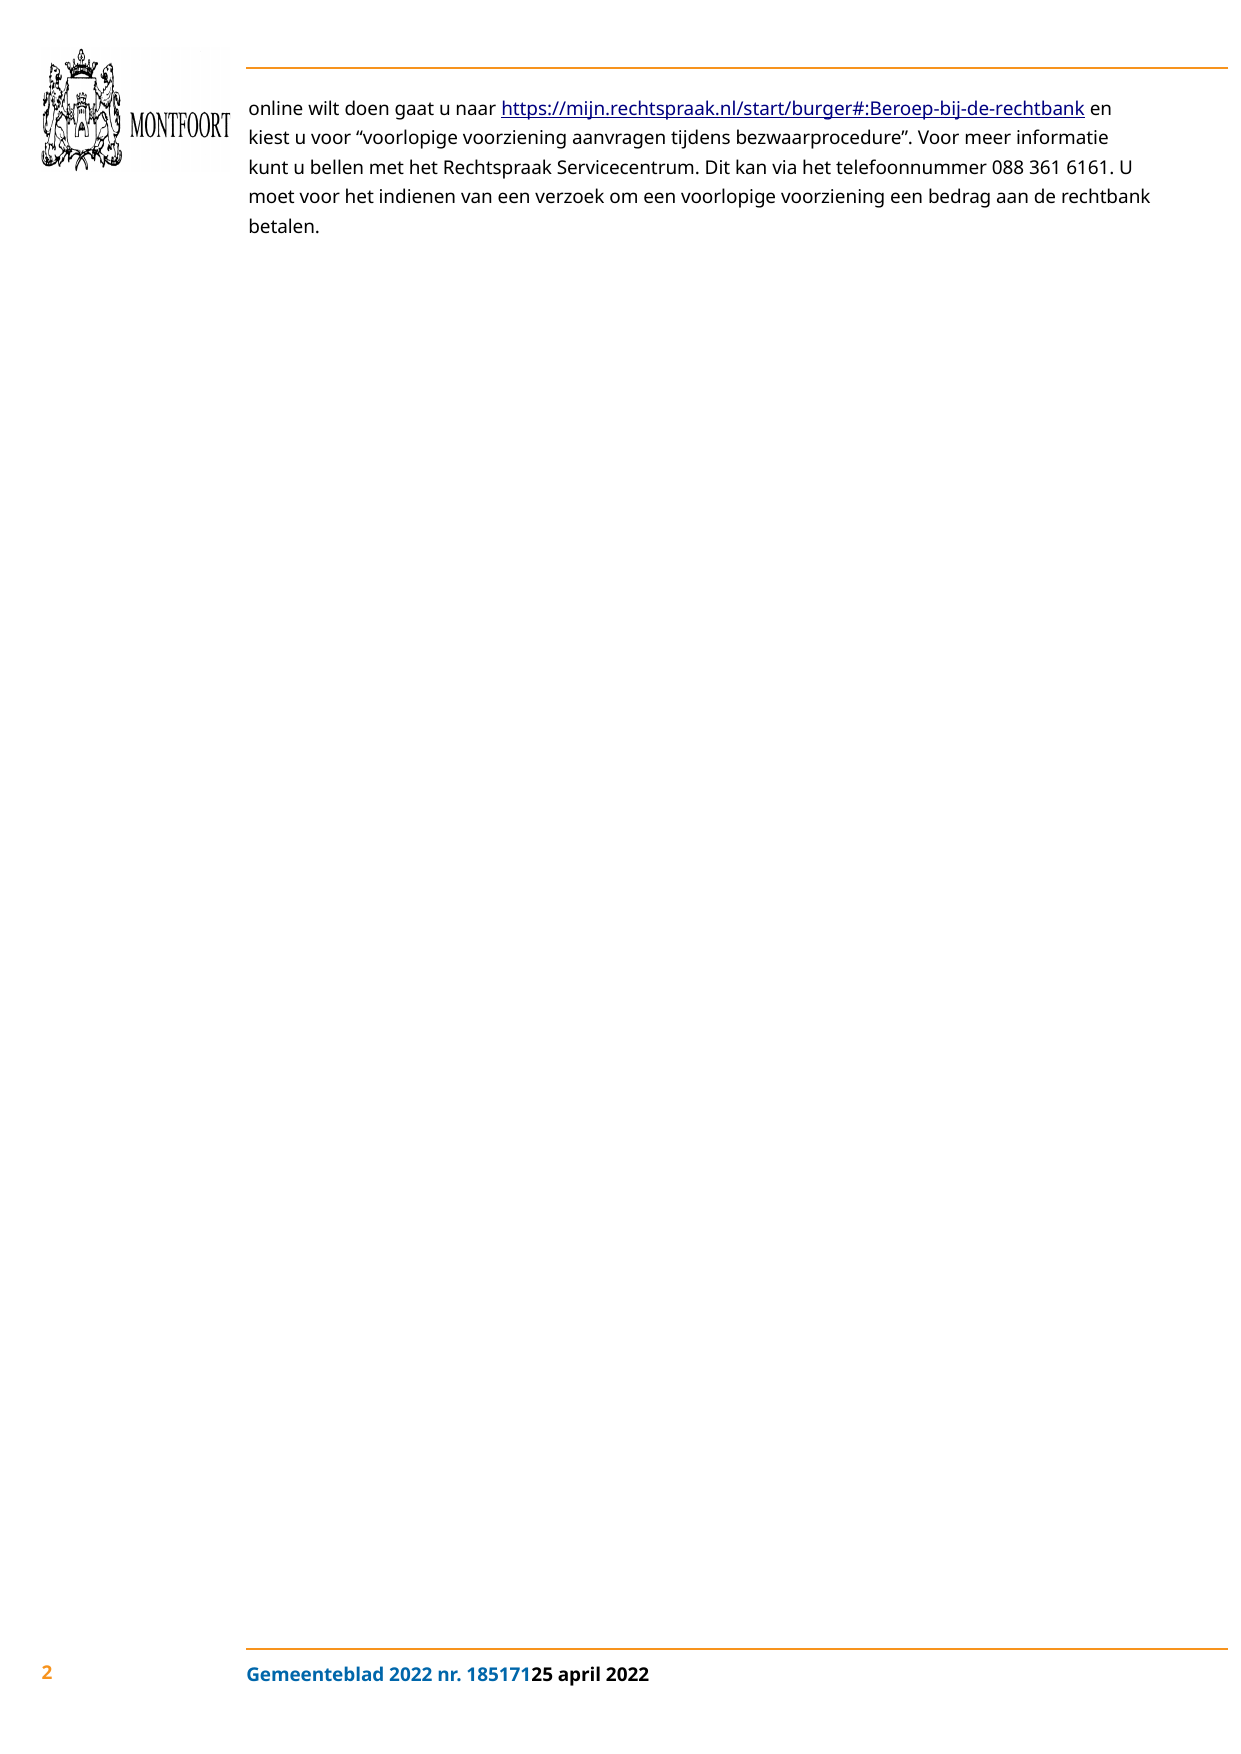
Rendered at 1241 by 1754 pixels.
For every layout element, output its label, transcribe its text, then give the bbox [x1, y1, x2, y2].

picture [41, 47, 231, 172]
text online wilt doen gaat u naar https://mijn.rechtspraak.nl/start/burger#:Beroep-bij-de-rechtbank en kiest u voor “voorlopige voorziening aanvragen tijdens bezwaarprocedure”. Voor meer informatie kunt u bellen met het Rechtspraak Servicecentrum. Dit kan via het telefoonnummer 088 361 6161. U moet voor het indienen van een verzoek om een voorlopige voorziening een bedrag aan de rechtbank betalen. [248, 95, 1152, 239]
